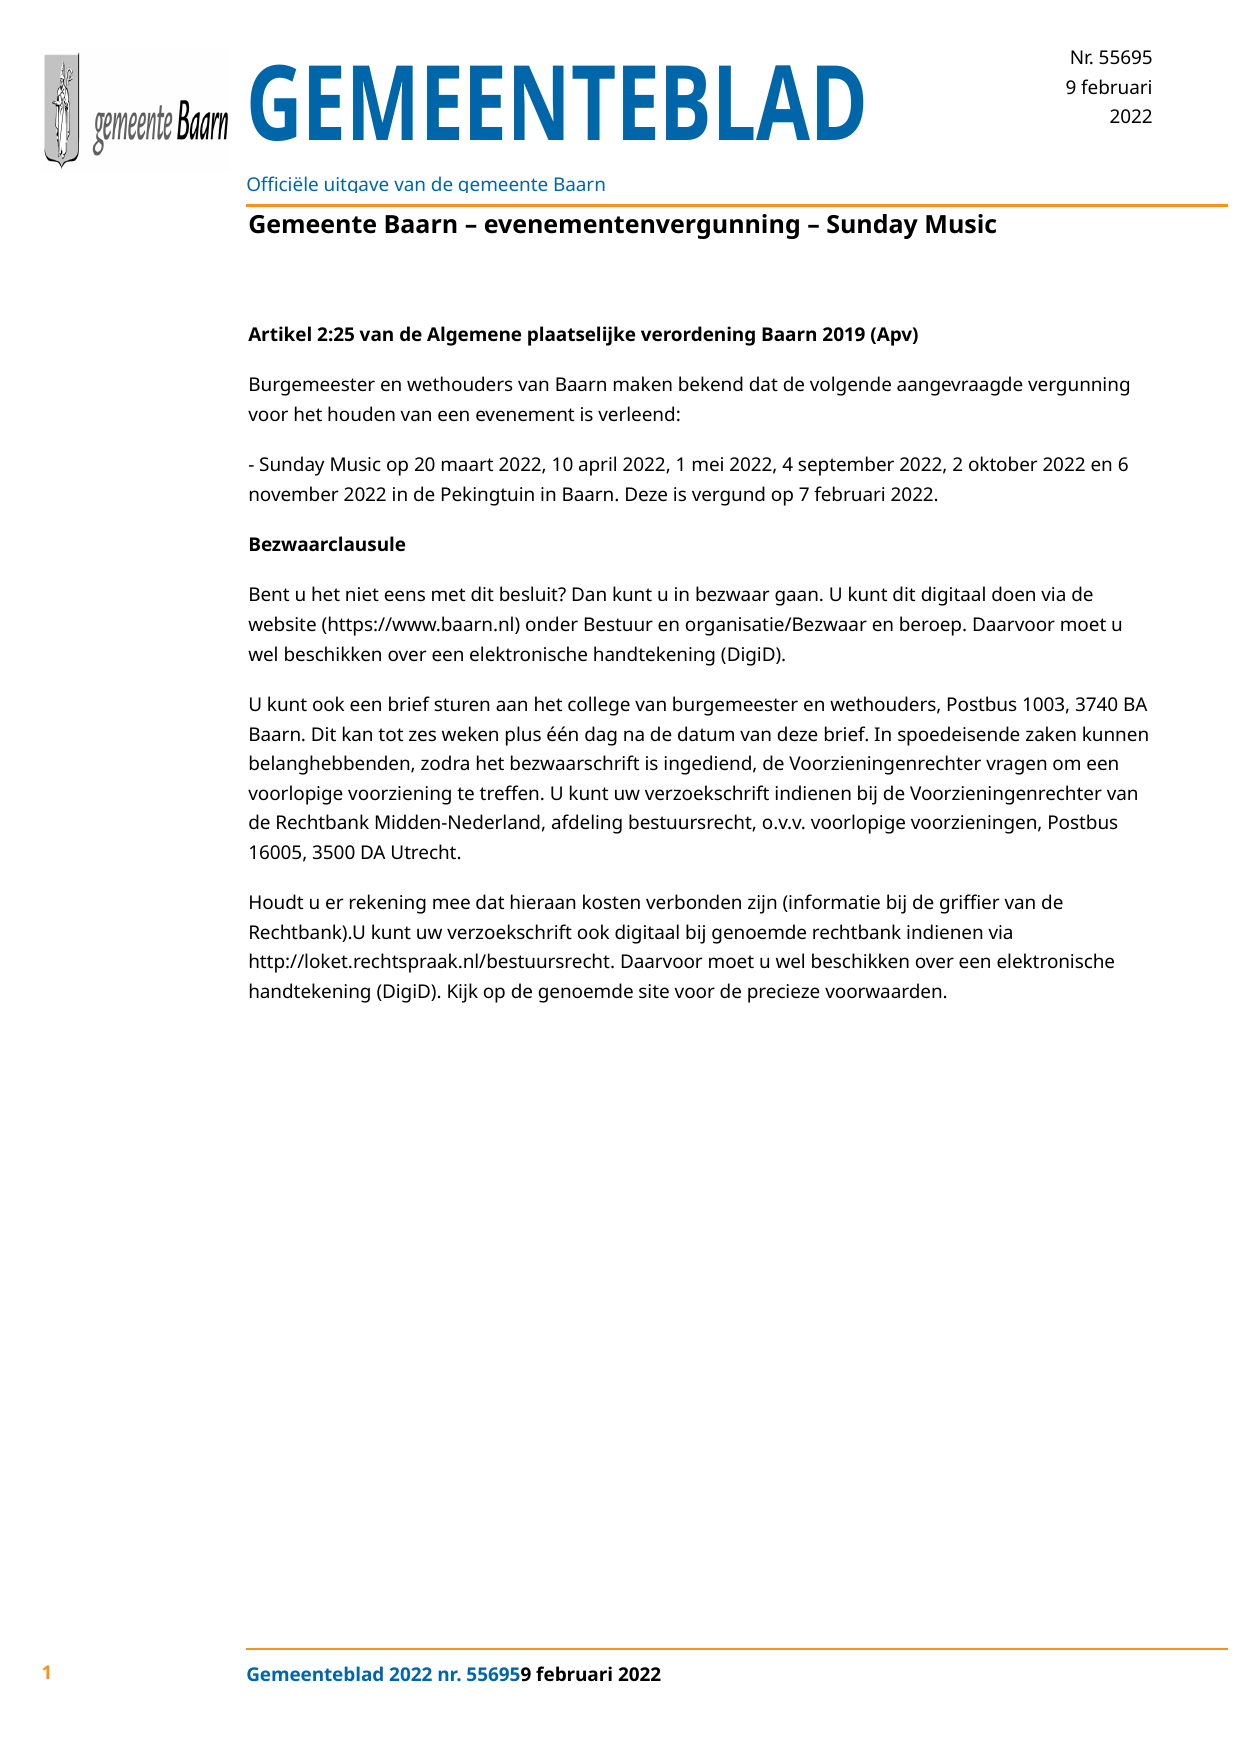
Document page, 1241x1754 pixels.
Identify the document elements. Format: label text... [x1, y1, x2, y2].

text - Sunday Music op 20 maart 2022, 10 april 2022, 1 mei 2022, 4 september 2022, 2 oktober 2022 en 6 november 2022 in de Pekingtuin in Baarn. Deze is vergund op 7 februari 2022. [248, 451, 1152, 506]
text Houdt u er rekening mee dat hieraan kosten verbonden zijn (informatie bij de griffier van de Rechtbank).U kunt uw verzoekschrift ook digitaal bij genoemde rechtbank indienen via http://loket.rechtspraak.nl/bestuursrecht. Daarvoor moet u wel beschikken over een elektronische handtekening (DigiD). Kijk op de genoemde site voor de precieze voorwaarden. [248, 889, 1152, 1004]
text Artikel 2:25 van de Algemene plaatselijke verordening Baarn 2019 (Apv) [248, 321, 1152, 346]
text Burgemeester en wethouders van Baarn maken bekend dat de volgende aangevraagde vergunning voor het houden van een evenement is verleend: [248, 371, 1152, 426]
text Bezwaarclausule [248, 531, 1152, 557]
picture [41, 47, 231, 172]
text Gemeente Baarn – evenementenvergunning – Sunday Music [248, 207, 1152, 241]
text Bent u het niet eens met dit besluit? Dan kunt u in bezwaar gaan. U kunt dit digitaal doen via de website (https://www.baarn.nl) onder Bestuur en organisatie/Bezwaar en beroep. Daarvoor moet u wel beschikken over een elektronische handtekening (DigiD). [248, 582, 1152, 666]
text U kunt ook een brief sturen aan het college van burgemeester en wethouders, Postbus 1003, 3740 BA Baarn. Dit kan tot zes weken plus één dag na de datum van deze brief. In spoedeisende zaken kunnen belanghebbenden, zodra het bezwaarschrift is ingediend, de Voorzieningenrechter vragen om een voorlopige voorziening te treffen. U kunt uw verzoekschrift indienen bij de Voorzieningenrechter van de Rechtbank Midden-Nederland, afdeling bestuursrecht, o.v.v. voorlopige voorzieningen, Postbus 16005, 3500 DA Utrecht. [248, 691, 1152, 865]
